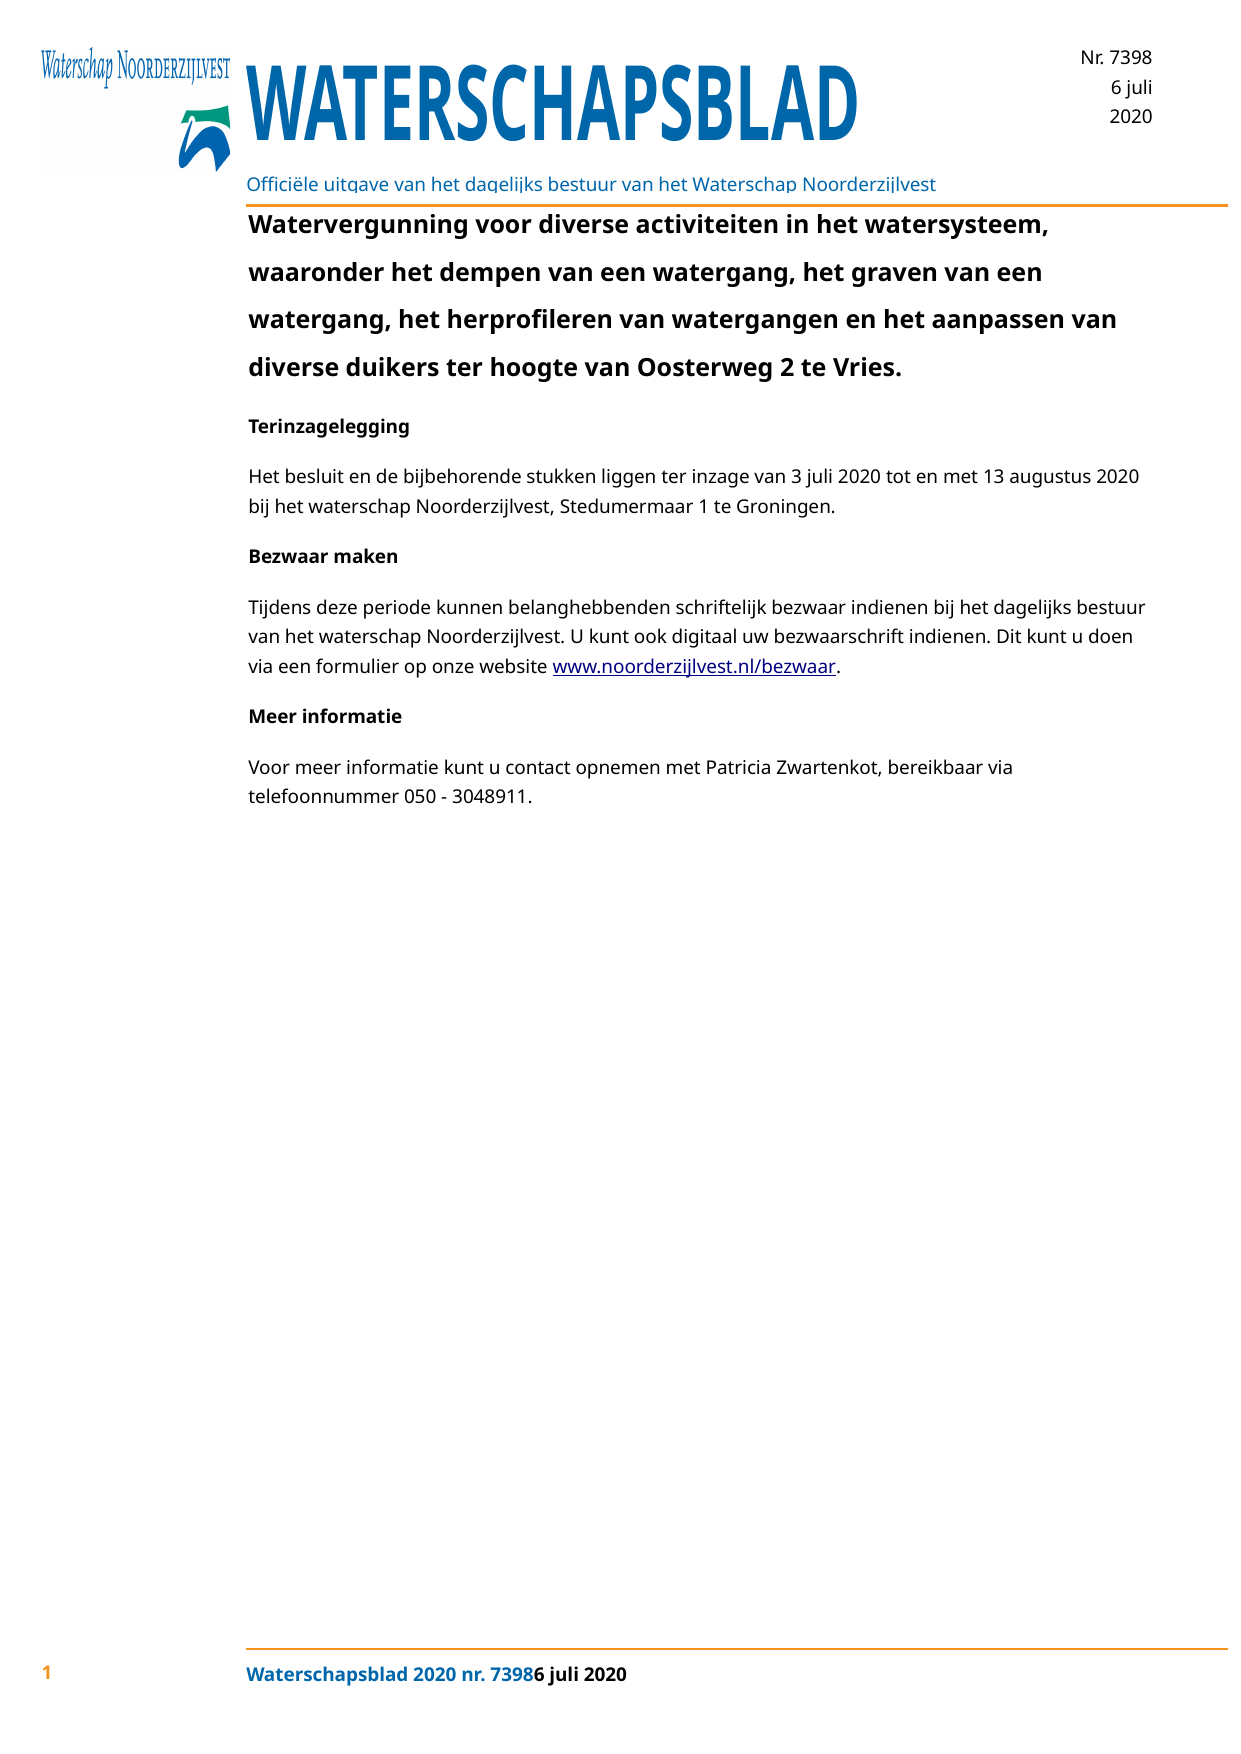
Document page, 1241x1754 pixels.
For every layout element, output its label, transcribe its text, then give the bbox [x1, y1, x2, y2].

text Voor meer informatie kunt u contact opnemen met Patricia Zwartenkot, bereikbaar via telefoonnummer 050 - 3048911. [248, 754, 1152, 809]
text Watervergunning voor diverse activiteiten in het watersysteem, waaronder het dempen van een watergang, het graven van een watergang, het herprofileren van watergangen en het aanpassen van diverse duikers ter hoogte van Oosterweg 2 te Vries. [248, 207, 1152, 384]
picture [41, 47, 231, 172]
text Het besluit en de bijbehorende stukken liggen ter inzage van 3 juli 2020 tot en met 13 augustus 2020 bij het waterschap Noorderzijlvest, Stedumermaar 1 te Groningen. [248, 463, 1152, 519]
text Meer informatie [248, 703, 1152, 729]
text Bezwaar maken [248, 543, 1152, 569]
text Terinzagelegging [248, 413, 1152, 439]
text Tijdens deze periode kunnen belanghebbenden schriftelijk bezwaar indienen bij het dagelijks bestuur van het waterschap Noorderzijlvest. U kunt ook digitaal uw bezwaarschrift indienen. Dit kunt u doen via een formulier op onze website www.noorderzijlvest.nl/bezwaar. [248, 594, 1152, 679]
